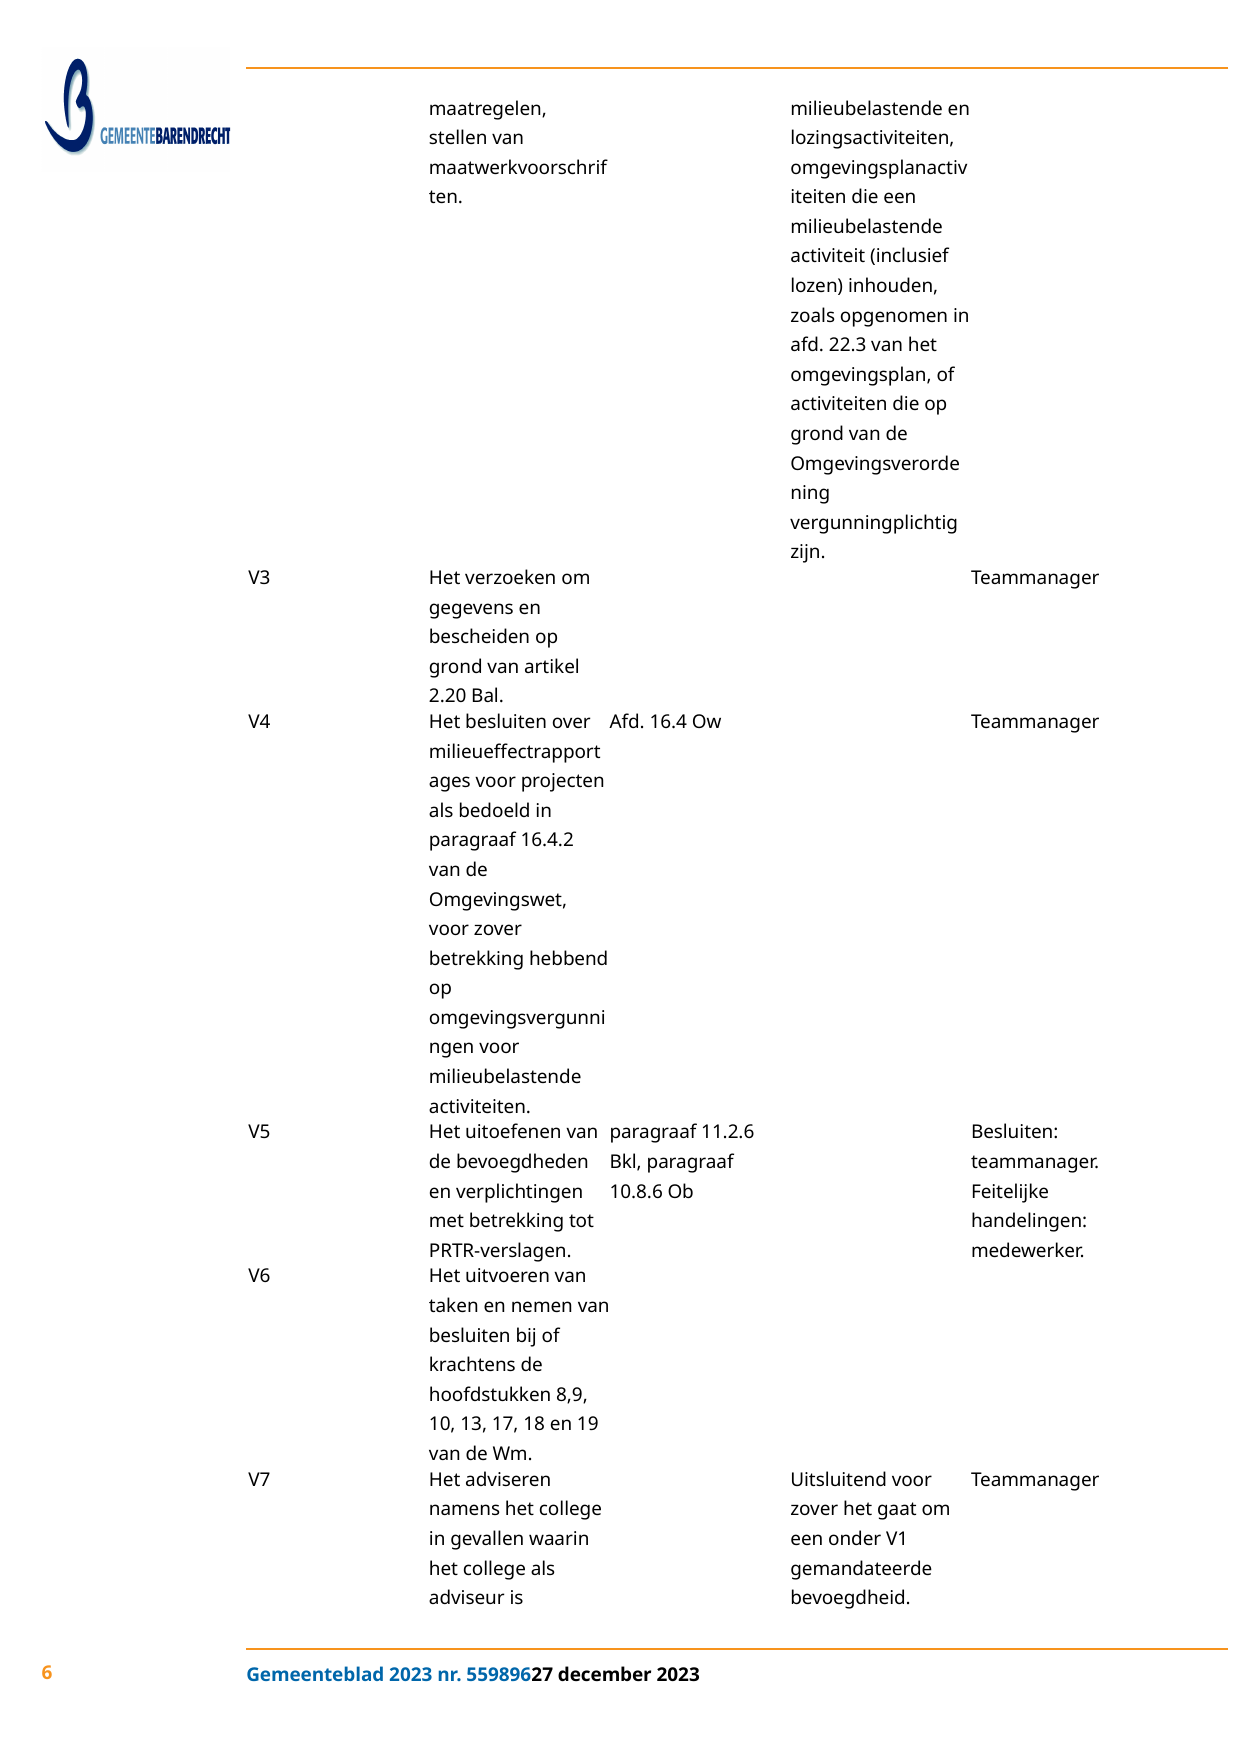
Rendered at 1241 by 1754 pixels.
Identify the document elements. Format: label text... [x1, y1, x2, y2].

table_cell Teammanager [971, 1466, 1152, 1610]
table_cell [609, 95, 790, 564]
table_cell [609, 1466, 790, 1610]
table_cell [609, 564, 790, 708]
table_cell Het uitoefenen van de bevoegdheden en verplichtingen met betrekking tot PRTR-verslagen. [429, 1119, 609, 1263]
table_cell [790, 1263, 971, 1466]
table_cell Uitsluitend voor zover het gaat om een onder V1 gemandateerde bevoegdheid. [790, 1466, 971, 1610]
table_cell paragraaf 11.2.6 Bkl, paragraaf 10.8.6 Ob [609, 1119, 790, 1263]
table_cell [971, 1263, 1152, 1466]
table_cell [790, 564, 971, 708]
table_cell milieubelastende en lozingsactiviteiten, omgevingsplanactiviteiten die een milieubelastende activiteit (inclusief lozen) inhouden, zoals opgenomen in afd. 22.3 van het omgevingsplan, of activiteiten die op grond van de Omgevingsverordening vergunningplichtig zijn. [790, 95, 971, 564]
table_cell Het verzoeken om gegevens en bescheiden op grond van artikel 2.20 Bal. [429, 564, 609, 708]
picture [41, 47, 231, 172]
table_cell Teammanager [971, 708, 1152, 1119]
table_cell Het adviseren namens het college in gevallen waarin het college als adviseur is [429, 1466, 609, 1610]
table_cell V4 [248, 708, 429, 1119]
table_cell Teammanager [971, 564, 1152, 708]
table_cell V3 [248, 564, 429, 708]
table_cell [971, 95, 1152, 564]
table_cell Het besluiten over milieueffectrapportages voor projecten als bedoeld in paragraaf 16.4.2 van de Omgevingswet, voor zover betrekking hebbend op omgevingsvergunningen voor milieubelastende activiteiten. [429, 708, 609, 1119]
table_cell [248, 95, 429, 564]
table_cell Het uitvoeren van taken en nemen van besluiten bij of krachtens de hoofdstukken 8,9, 10, 13, 17, 18 en 19 van de Wm. [429, 1263, 609, 1466]
table_cell V6 [248, 1263, 429, 1466]
table_cell [609, 1263, 790, 1466]
table_cell [790, 708, 971, 1119]
table_cell Besluiten: teammanager. Feitelijke handelingen: medewerker. [971, 1119, 1152, 1263]
table_cell maatregelen, stellen van maatwerkvoorschriften. [429, 95, 609, 564]
table_cell V7 [248, 1466, 429, 1610]
table_cell [790, 1119, 971, 1263]
table_cell Afd. 16.4 Ow [609, 708, 790, 1119]
table_cell V5 [248, 1119, 429, 1263]
